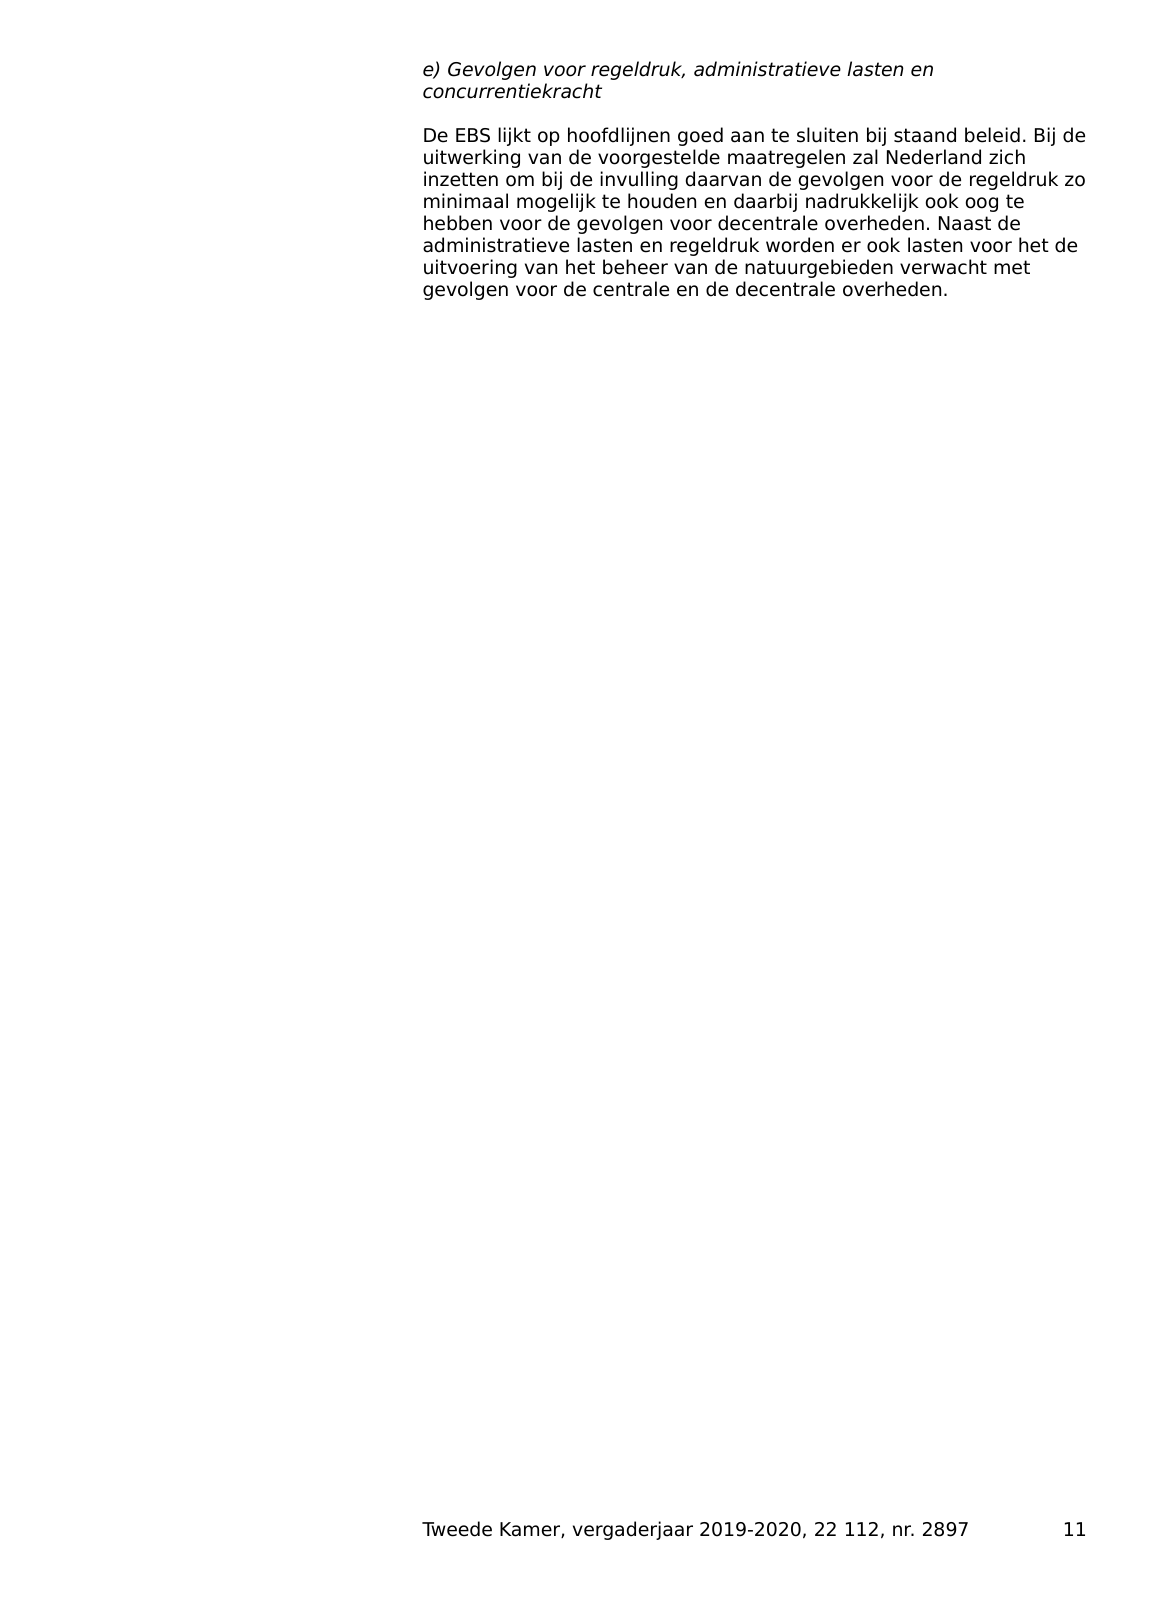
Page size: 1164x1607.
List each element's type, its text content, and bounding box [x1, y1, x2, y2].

subtitle e) Gevolgen voor regeldruk, administratieve lasten en concurrentiekracht [422, 59, 1087, 103]
text De EBS lijkt op hoofdlijnen goed aan te sluiten bij staand beleid. Bij de uitwerking van de voorgestelde maatregelen zal Nederland zich inzetten om bij de invulling daarvan de gevolgen voor de regeldruk zo minimaal mogelijk te houden en daarbij nadrukkelijk ook oog te hebben voor de gevolgen voor decentrale overheden. Naast de administratieve lasten en regeldruk worden er ook lasten voor het de uitvoering van het beheer van de natuurgebieden verwacht met gevolgen voor de centrale en de decentrale overheden. [422, 125, 1087, 301]
